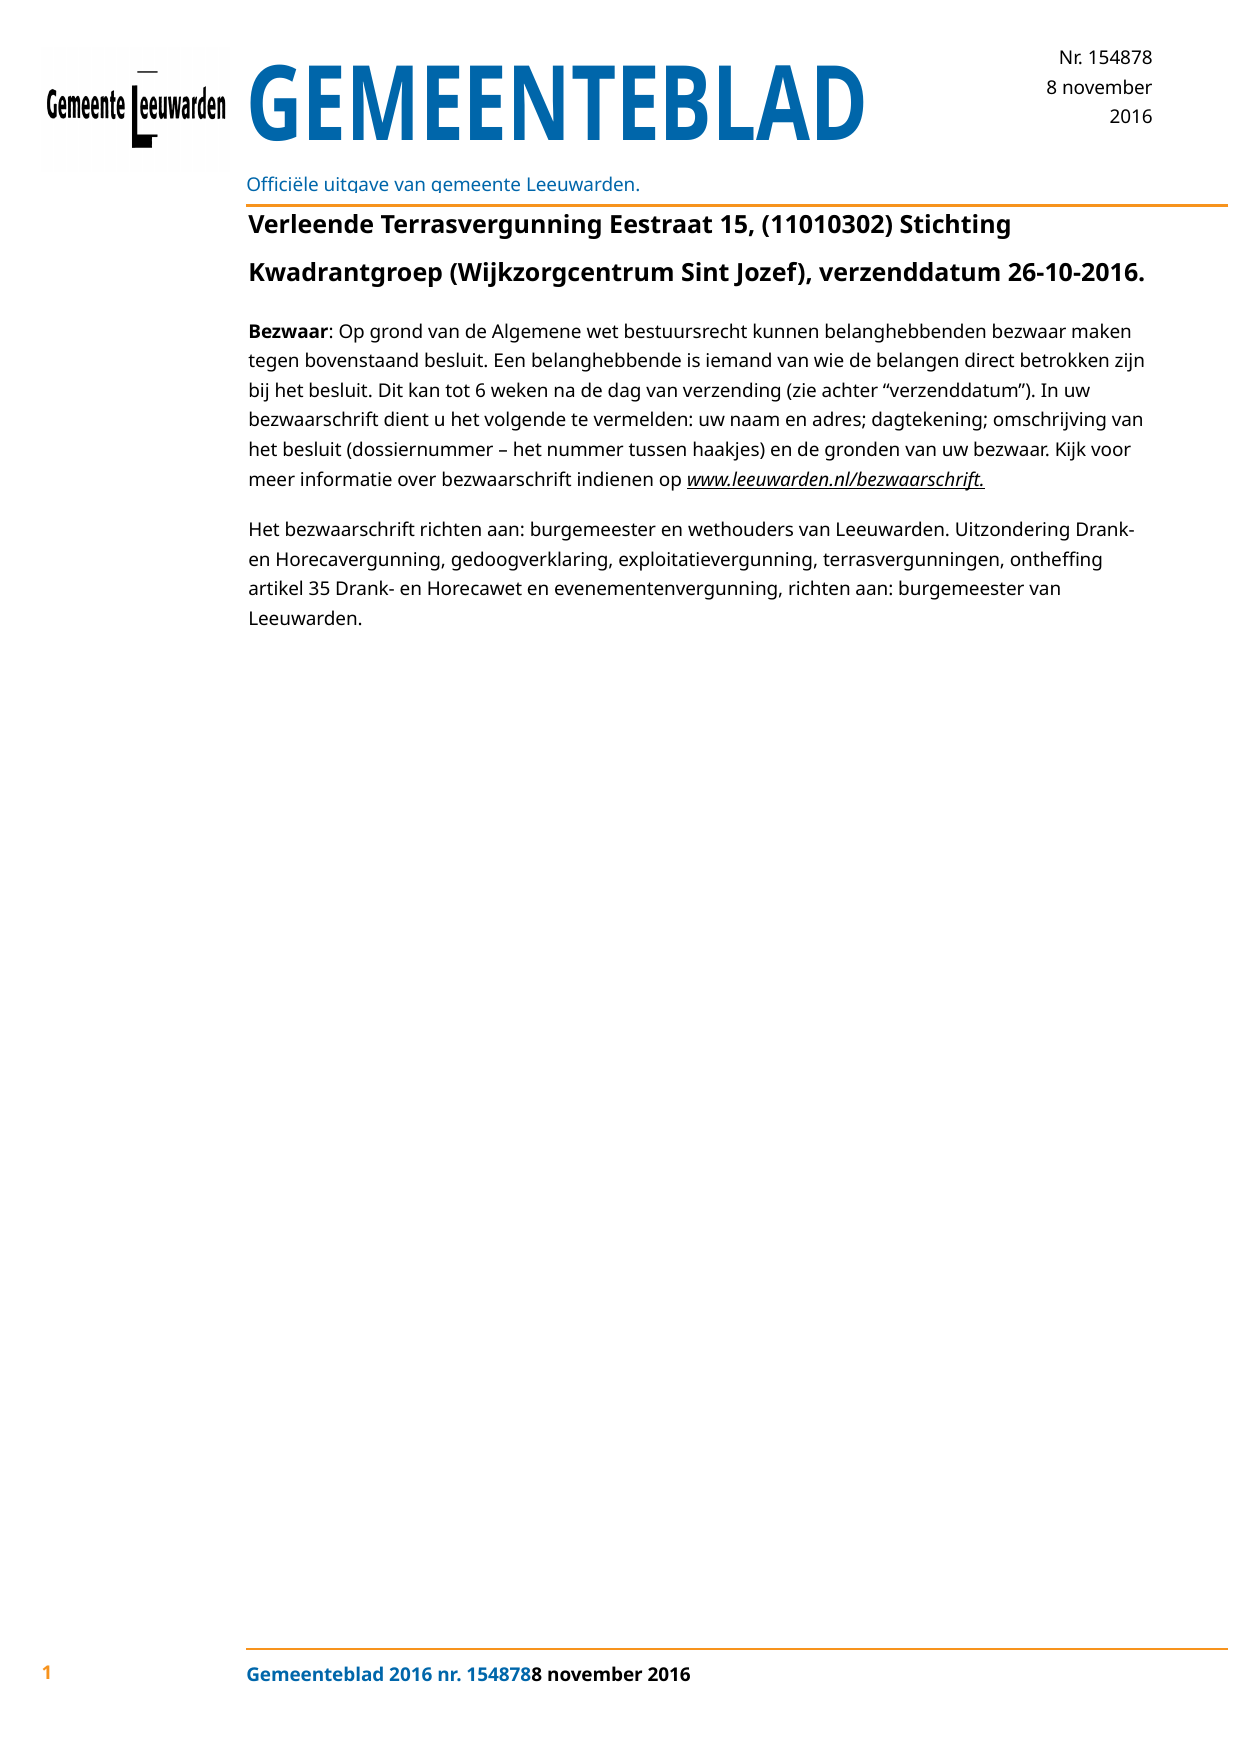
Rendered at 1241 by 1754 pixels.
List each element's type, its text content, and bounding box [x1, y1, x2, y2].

text Bezwaar: Op grond van de Algemene wet bestuursrecht kunnen belanghebbenden bezwaar maken tegen bovenstaand besluit. Een belanghebbende is iemand van wie de belangen direct betrokken zijn bij het besluit. Dit kan tot 6 weken na de dag van verzending (zie achter “verzenddatum”). In uw bezwaarschrift dient u het volgende te vermelden: uw naam en adres; dagtekening; omschrijving van het besluit (dossiernummer – het nummer tussen haakjes) en de gronden van uw bezwaar. Kijk voor meer informatie over bezwaarschrift indienen op www.leeuwarden.nl/bezwaarschrift. [248, 318, 1152, 492]
text Het bezwaarschrift richten aan: burgemeester en wethouders van Leeuwarden. Uitzondering Drank- en Horecavergunning, gedoogverklaring, exploitatievergunning, terrasvergunningen, ontheffing artikel 35 Drank- en Horecawet en evenementenvergunning, richten aan: burgemeester van Leeuwarden. [248, 516, 1152, 631]
picture [41, 47, 231, 172]
text Verleende Terrasvergunning Eestraat 15, (11010302) Stichting Kwadrantgroep (Wijkzorgcentrum Sint Jozef), verzenddatum 26-10-2016. [248, 207, 1152, 288]
